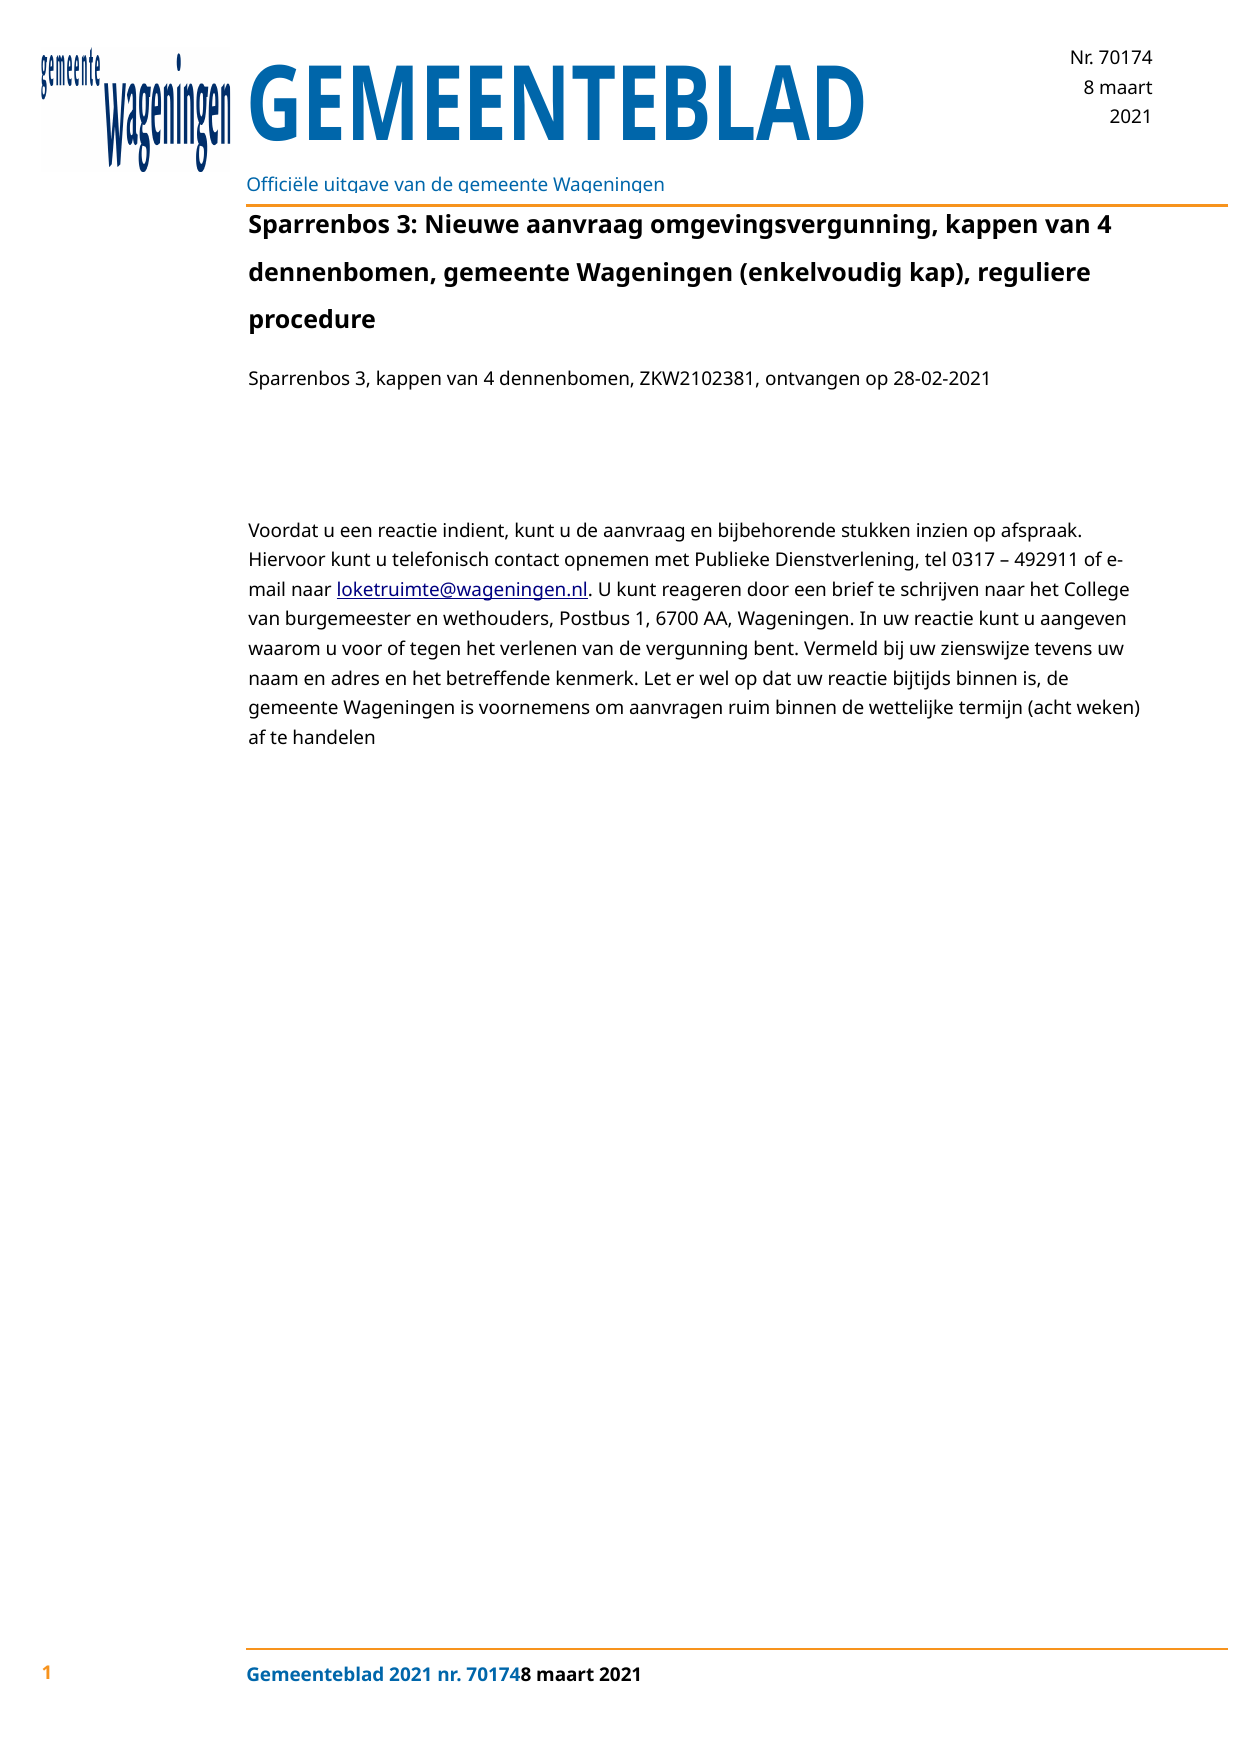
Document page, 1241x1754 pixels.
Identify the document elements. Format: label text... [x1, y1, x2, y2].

text Sparrenbos 3, kappen van 4 dennenbomen, ZKW2102381, ontvangen op 28-02-2021 [248, 366, 1152, 391]
text Sparrenbos 3: Nieuwe aanvraag omgevingsvergunning, kappen van 4 dennenbomen, gemeente Wageningen (enkelvoudig kap), reguliere procedure [248, 207, 1152, 336]
picture [41, 47, 231, 172]
text Voordat u een reactie indient, kunt u de aanvraag en bijbehorende stukken inzien op afspraak. Hiervoor kunt u telefonisch contact opnemen met Publieke Dienstverlening, tel 0317 – 492911 of e-mail naar loketruimte@wageningen.nl. U kunt reageren door een brief te schrijven naar het College van burgemeester en wethouders, Postbus 1, 6700 AA, Wageningen. In uw reactie kunt u aangeven waarom u voor of tegen het verlenen van de vergunning bent. Vermeld bij uw zienswijze tevens uw naam en adres en het betreffende kenmerk. Let er wel op dat uw reactie bijtijds binnen is, de gemeente Wageningen is voornemens om aanvragen ruim binnen de wettelijke termijn (acht weken) af te handelen [248, 517, 1152, 749]
